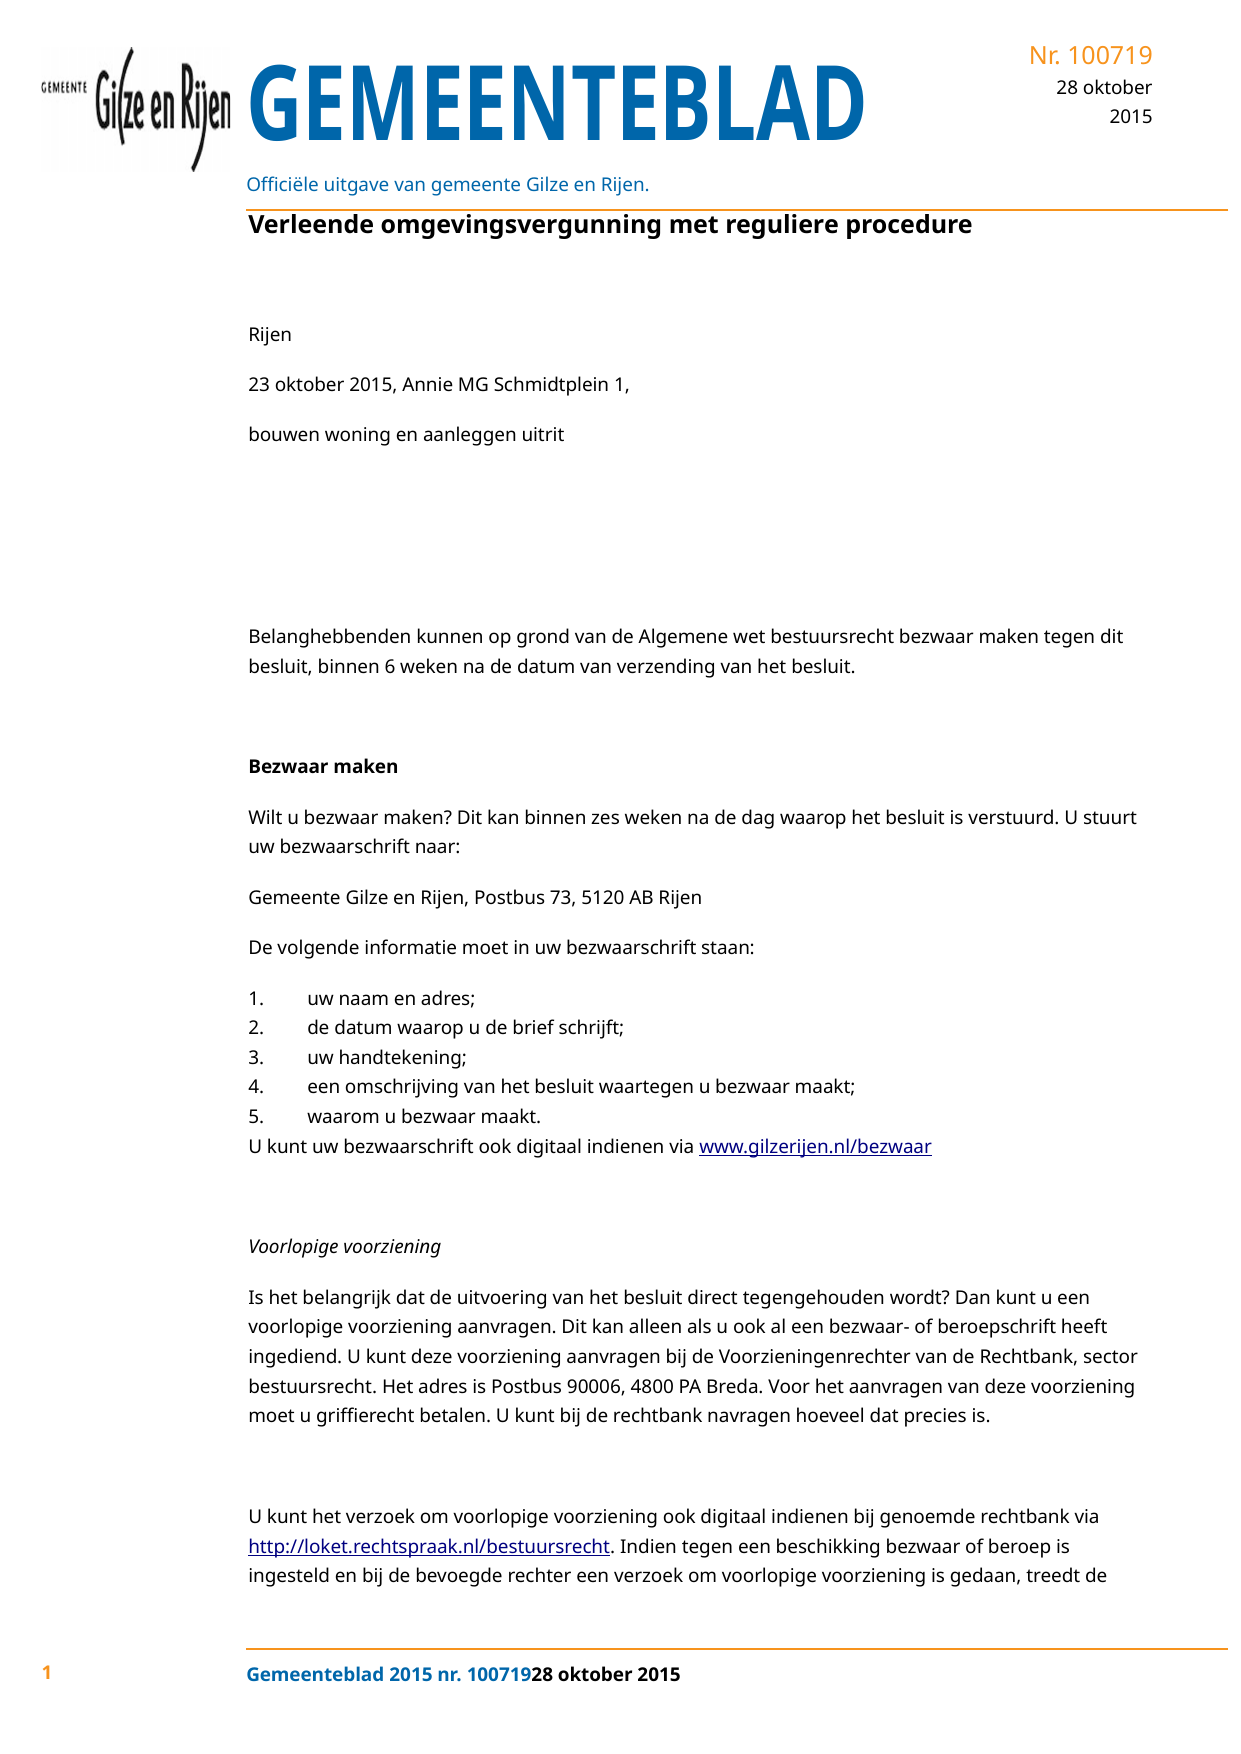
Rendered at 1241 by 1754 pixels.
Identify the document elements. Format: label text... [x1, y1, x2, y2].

text Wilt u bezwaar maken? Dit kan binnen zes weken na de dag waarop het besluit is verstuurd. U stuurt uw bezwaarschrift naar: [248, 804, 1152, 859]
text 23 oktober 2015, Annie MG Schmidtplein 1, [248, 371, 1152, 397]
list de datum waarop u de brief schrijft; [248, 1014, 1152, 1040]
text U kunt het verzoek om voorlopige voorziening ook digitaal indienen bij genoemde rechtbank via http://loket.rechtspraak.nl/bestuursrecht. Indien tegen een beschikking bezwaar of beroep is ingesteld en bij de bevoegde rechter een verzoek om voorlopige voorziening is gedaan, treedt de [248, 1503, 1152, 1588]
text bouwen woning en aanleggen uitrit [248, 422, 1152, 447]
list uw handtekening; [248, 1044, 1152, 1070]
text Rijen [248, 321, 1152, 346]
list waarom u bezwaar maakt. [248, 1103, 1152, 1129]
text Verleende omgevingsvergunning met reguliere procedure [248, 211, 1152, 241]
text Is het belangrijk dat de uitvoering van het besluit direct tegengehouden wordt? Dan kunt u een voorlopige voorziening aanvragen. Dit kan alleen als u ook al een bezwaar- of beroepschrift heeft ingediend. U kunt deze voorziening aanvragen bij de Voorzieningenrechter van de Rechtbank, sector bestuursrecht. Het adres is Postbus 90006, 4800 PA Breda. Voor het aanvragen van deze voorziening moet u griffierecht betalen. U kunt bij de rechtbank navragen hoeveel dat precies is. [248, 1284, 1152, 1428]
text Voorlopige voorziening [248, 1234, 1152, 1259]
text De volgende informatie moet in uw bezwaarschrift staan: [248, 934, 1152, 960]
text Gemeente Gilze en Rijen, Postbus 73, 5120 AB Rijen [248, 884, 1152, 910]
text Bezwaar maken [248, 754, 1152, 779]
list een omschrijving van het besluit waartegen u bezwaar maakt; [248, 1074, 1152, 1099]
picture [41, 47, 231, 172]
text Belanghebbenden kunnen op grond van de Algemene wet bestuursrecht bezwaar maken tegen dit besluit, binnen 6 weken na de datum van verzending van het besluit. [248, 623, 1152, 678]
list uw naam en adres; [248, 985, 1152, 1011]
text U kunt uw bezwaarschrift ook digitaal indienen via www.gilzerijen.nl/bezwaar [248, 1133, 1152, 1158]
